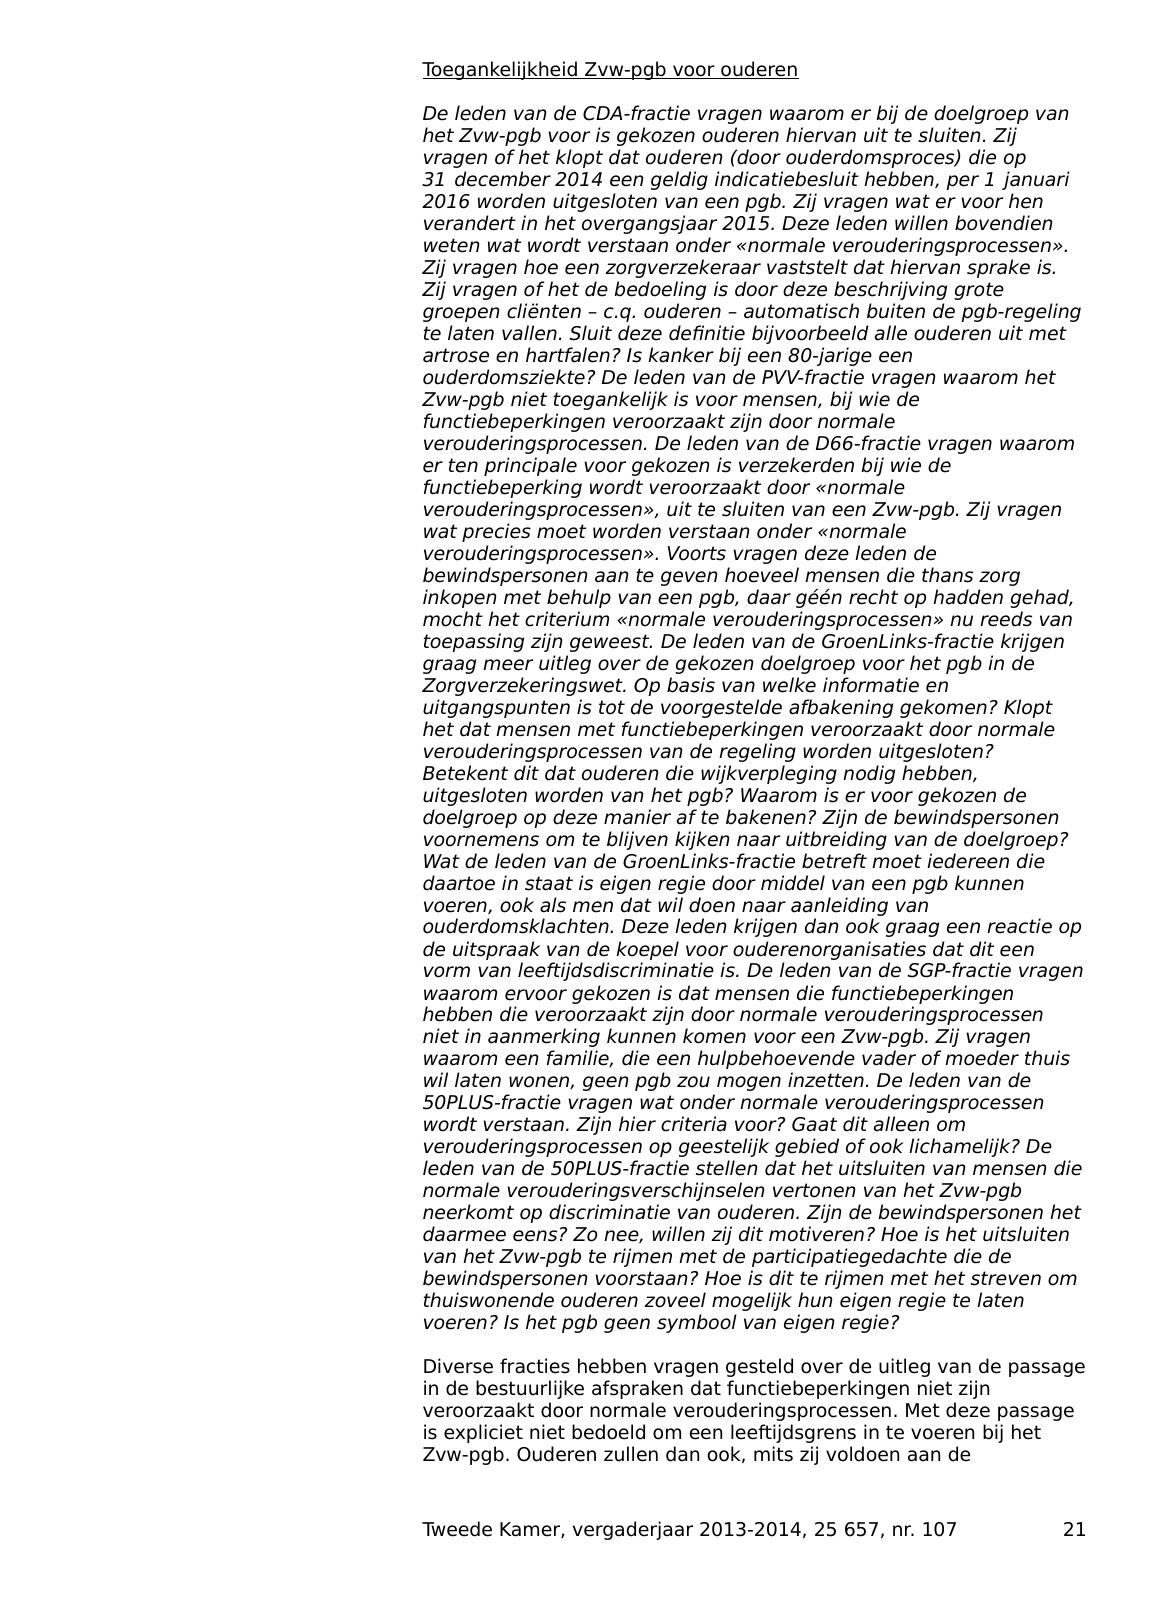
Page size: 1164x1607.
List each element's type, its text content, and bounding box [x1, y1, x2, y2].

text Diverse fracties hebben vragen gesteld over de uitleg van de passage in de bestuurlijke afspraken dat functiebeperkingen niet zijn veroorzaakt door normale verouderingsprocessen. Met deze passage is expliciet niet bedoeld om een leeftijdsgrens in te voeren bij het Zvw-pgb. Ouderen zullen dan ook, mits zij voldoen aan de [422, 1356, 1087, 1466]
text De leden van de CDA-fractie vragen waarom er bij de doelgroep van het Zvw-pgb voor is gekozen ouderen hiervan uit te sluiten. Zij vragen of het klopt dat ouderen (door ouderdomsproces) die op 31 december 2014 een geldig indicatiebesluit hebben, per 1 januari 2016 worden uitgesloten van een pgb. Zij vragen wat er voor hen verandert in het overgangsjaar 2015. Deze leden willen bovendien weten wat wordt verstaan onder «normale verouderingsprocessen». Zij vragen hoe een zorgverzekeraar vaststelt dat hiervan sprake is. Zij vragen of het de bedoeling is door deze beschrijving grote groepen cliënten – c.q. ouderen – automatisch buiten de pgb-regeling te laten vallen. Sluit deze definitie bijvoorbeeld alle ouderen uit met artrose en hartfalen? Is kanker bij een 80-jarige een ouderdomsziekte? De leden van de PVV-fractie vragen waarom het Zvw-pgb niet toegankelijk is voor mensen, bij wie de functiebeperkingen veroorzaakt zijn door normale verouderingsprocessen. De leden van de D66-fractie vragen waarom er ten principale voor gekozen is verzekerden bij wie de functiebeperking wordt veroorzaakt door «normale verouderingsprocessen», uit te sluiten van een Zvw-pgb. Zij vragen wat precies moet worden verstaan onder «normale verouderingsprocessen». Voorts vragen deze leden de bewindspersonen aan te geven hoeveel mensen die thans zorg inkopen met behulp van een pgb, daar géén recht op hadden gehad, mocht het criterium «normale verouderingsprocessen» nu reeds van toepassing zijn geweest. De leden van de GroenLinks-fractie krijgen graag meer uitleg over de gekozen doelgroep voor het pgb in de Zorgverzekeringswet. Op basis van welke informatie en uitgangspunten is tot de voorgestelde afbakening gekomen? Klopt het dat mensen met functiebeperkingen veroorzaakt door normale verouderingsprocessen van de regeling worden uitgesloten? Betekent dit dat ouderen die wijkverpleging nodig hebben, uitgesloten worden van het pgb? Waarom is er voor gekozen de doelgroep op deze manier af te bakenen? Zijn de bewindspersonen voornemens om te blijven kijken naar uitbreiding van de doelgroep? Wat de leden van de GroenLinks-fractie betreft moet iedereen die daartoe in staat is eigen regie door middel van een pgb kunnen voeren, ook als men dat wil doen naar aanleiding van ouderdomsklachten. Deze leden krijgen dan ook graag een reactie op de uitspraak van de koepel voor ouderenorganisaties dat dit een vorm van leeftijdsdiscriminatie is. De leden van de SGP-fractie vragen waarom ervoor gekozen is dat mensen die functiebeperkingen hebben die veroorzaakt zijn door normale verouderingsprocessen niet in aanmerking kunnen komen voor een Zvw-pgb. Zij vragen waarom een familie, die een hulpbehoevende vader of moeder thuis wil laten wonen, geen pgb zou mogen inzetten. De leden van de 50PLUS-fractie vragen wat onder normale verouderingsprocessen wordt verstaan. Zijn hier criteria voor? Gaat dit alleen om verouderingsprocessen op geestelijk gebied of ook lichamelijk? De leden van de 50PLUS-fractie stellen dat het uitsluiten van mensen die normale verouderingsverschijnselen vertonen van het Zvw-pgb neerkomt op discriminatie van ouderen. Zijn de bewindspersonen het daarmee eens? Zo nee, willen zij dit motiveren? Hoe is het uitsluiten van het Zvw-pgb te rijmen met de participatiegedachte die de bewindspersonen voorstaan? Hoe is dit te rijmen met het streven om thuiswonende ouderen zoveel mogelijk hun eigen regie te laten voeren? Is het pgb geen symbool van eigen regie? [422, 103, 1087, 1334]
subtitle Toegankelijkheid Zvw-pgb voor ouderen [422, 59, 1087, 81]
